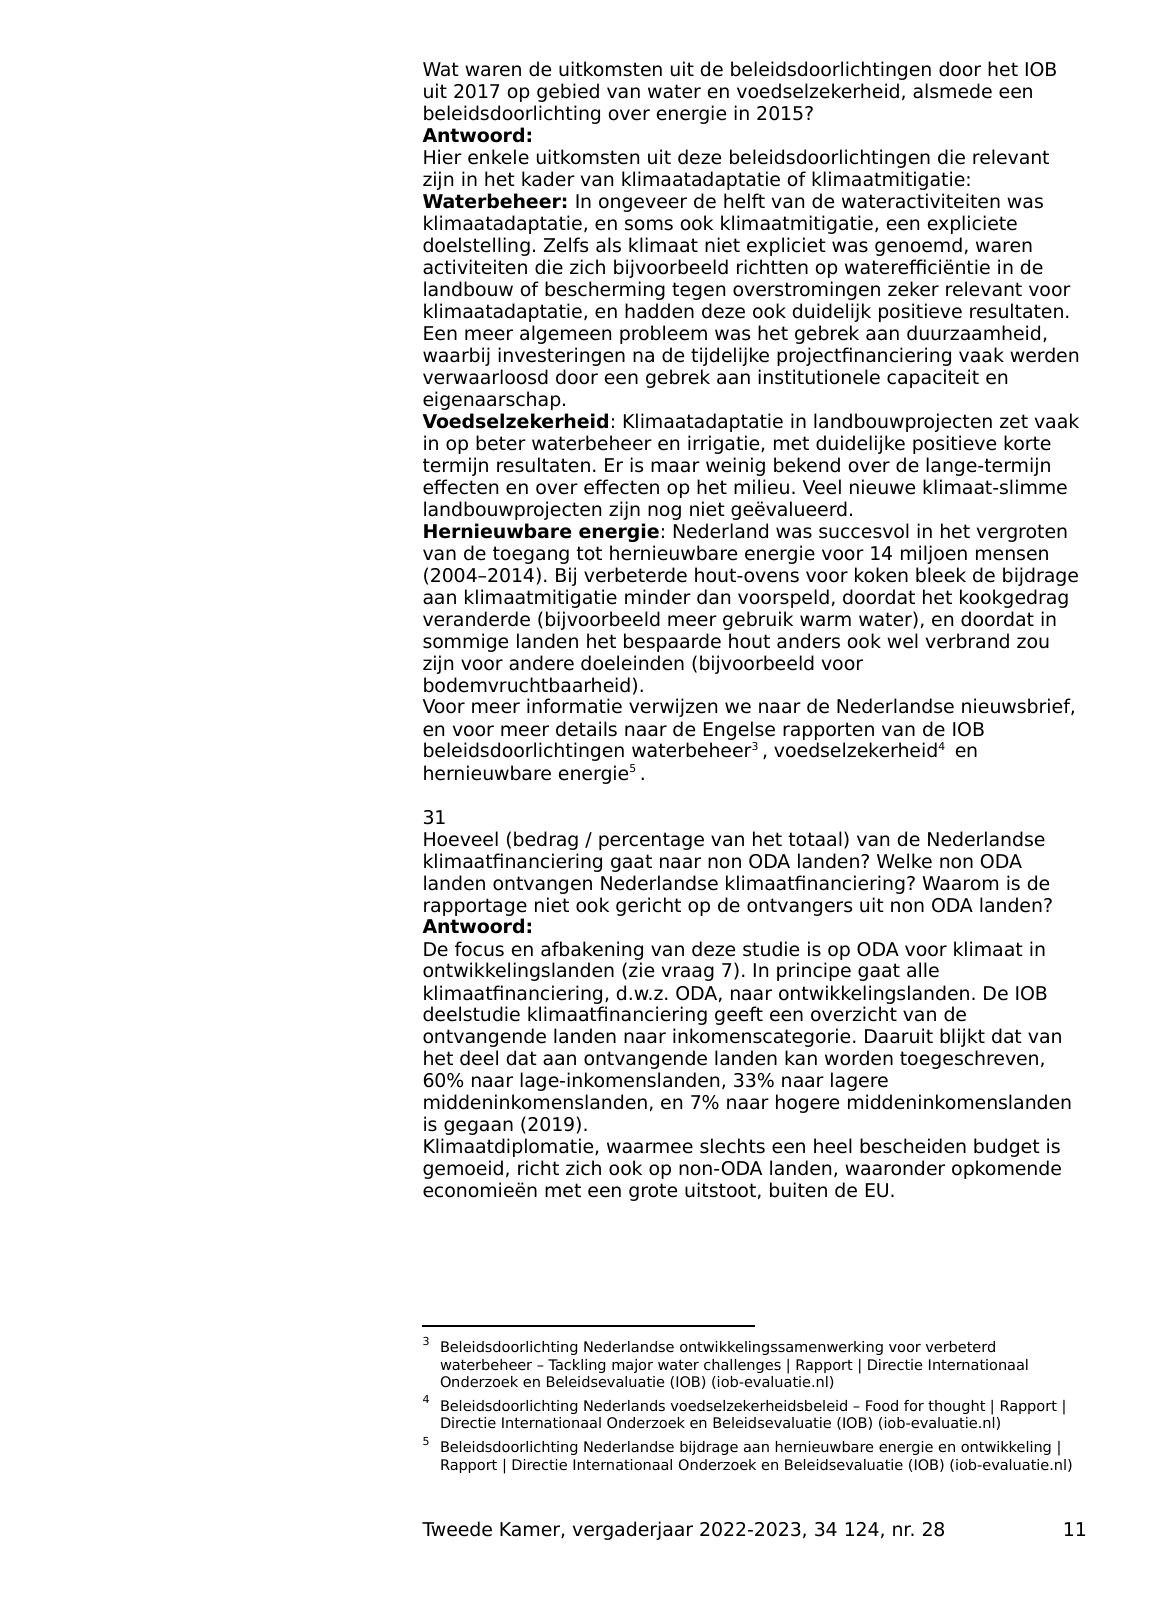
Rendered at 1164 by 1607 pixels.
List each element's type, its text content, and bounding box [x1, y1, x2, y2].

text De focus en afbakening van deze studie is op ODA voor klimaat in ontwikkelingslanden (zie vraag 7). In principe gaat alle klimaatfinanciering, d.w.z. ODA, naar ontwikkelingslanden. De IOB deelstudie klimaatfinanciering geeft een overzicht van de ontvangende landen naar inkomenscategorie. Daaruit blijkt dat van het deel dat aan ontvangende landen kan worden toegeschreven, 60% naar lage-inkomenslanden, 33% naar lagere middeninkomenslanden, en 7% naar hogere middeninkomenslanden is gegaan (2019). [422, 938, 1087, 1136]
text Hernieuwbare energie: Nederland was succesvol in het vergroten van de toegang tot hernieuwbare energie voor 14 miljoen mensen (2004–2014). Bij verbeterde hout-ovens voor koken bleek de bijdrage aan klimaatmitigatie minder dan voorspeld, doordat het kookgedrag veranderde (bijvoorbeeld meer gebruik warm water), en doordat in sommige landen het bespaarde hout anders ook wel verbrand zou zijn voor andere doeleinden (bijvoorbeeld voor bodemvruchtbaarheid). [422, 521, 1087, 696]
text Waterbeheer: In ongeveer de helft van de wateractiviteiten was klimaatadaptatie, en soms ook klimaatmitigatie, een expliciete doelstelling. Zelfs als klimaat niet expliciet was genoemd, waren activiteiten die zich bijvoorbeeld richtten op waterefficiëntie in de landbouw of bescherming tegen overstromingen zeker relevant voor klimaatadaptatie, en hadden deze ook duidelijk positieve resultaten. Een meer algemeen probleem was het gebrek aan duurzaamheid, waarbij investeringen na de tijdelijke projectfinanciering vaak werden verwaarloosd door een gebrek aan institutionele capaciteit en eigenaarschap. [422, 191, 1087, 411]
text Beleidsdoorlichting Nederlandse bijdrage aan hernieuwbare energie en ontwikkeling | Rapport | Directie Internationaal Onderzoek en Beleidsevaluatie (IOB) (iob-evaluatie.nl) [422, 1435, 1087, 1474]
text Wat waren de uitkomsten uit de beleidsdoorlichtingen door het IOB uit 2017 op gebied van water en voedselzekerheid, alsmede een beleidsdoorlichting over energie in 2015? [422, 59, 1087, 125]
text Hier enkele uitkomsten uit deze beleidsdoorlichtingen die relevant zijn in het kader van klimaatadaptatie of klimaatmitigatie: [422, 147, 1087, 191]
text Antwoord: [422, 916, 1087, 938]
text Voedselzekerheid: Klimaatadaptatie in landbouwprojecten zet vaak in op beter waterbeheer en irrigatie, met duidelijke positieve korte termijn resultaten. Er is maar weinig bekend over de lange-termijn effecten en over effecten op het milieu. Veel nieuwe klimaat-slimme landbouwprojecten zijn nog niet geëvalueerd. [422, 411, 1087, 521]
text Antwoord: [422, 125, 1087, 147]
text Beleidsdoorlichting Nederlandse ontwikkelingssamenwerking voor verbeterd waterbeheer – Tackling major water challenges | Rapport | Directie Internationaal Onderzoek en Beleidsevaluatie (IOB) (iob-evaluatie.nl) [422, 1335, 1087, 1391]
text 31 [422, 807, 1087, 828]
text Voor meer informatie verwijzen we naar de Nederlandse nieuwsbrief, en voor meer details naar de Engelse rapporten van de IOB beleidsdoorlichtingen waterbeheer, voedselzekerheid en hernieuwbare energie. [422, 696, 1087, 784]
text Beleidsdoorlichting Nederlands voedselzekerheidsbeleid – Food for thought | Rapport | Directie Internationaal Onderzoek en Beleidsevaluatie (IOB) (iob-evaluatie.nl) [422, 1393, 1087, 1432]
text Klimaatdiplomatie, waarmee slechts een heel bescheiden budget is gemoeid, richt zich ook op non-ODA landen, waaronder opkomende economieën met een grote uitstoot, buiten de EU. [422, 1136, 1087, 1202]
text Hoeveel (bedrag / percentage van het totaal) van de Nederlandse klimaatfinanciering gaat naar non ODA landen? Welke non ODA landen ontvangen Nederlandse klimaatfinanciering? Waarom is de rapportage niet ook gericht op de ontvangers uit non ODA landen? [422, 828, 1087, 916]
